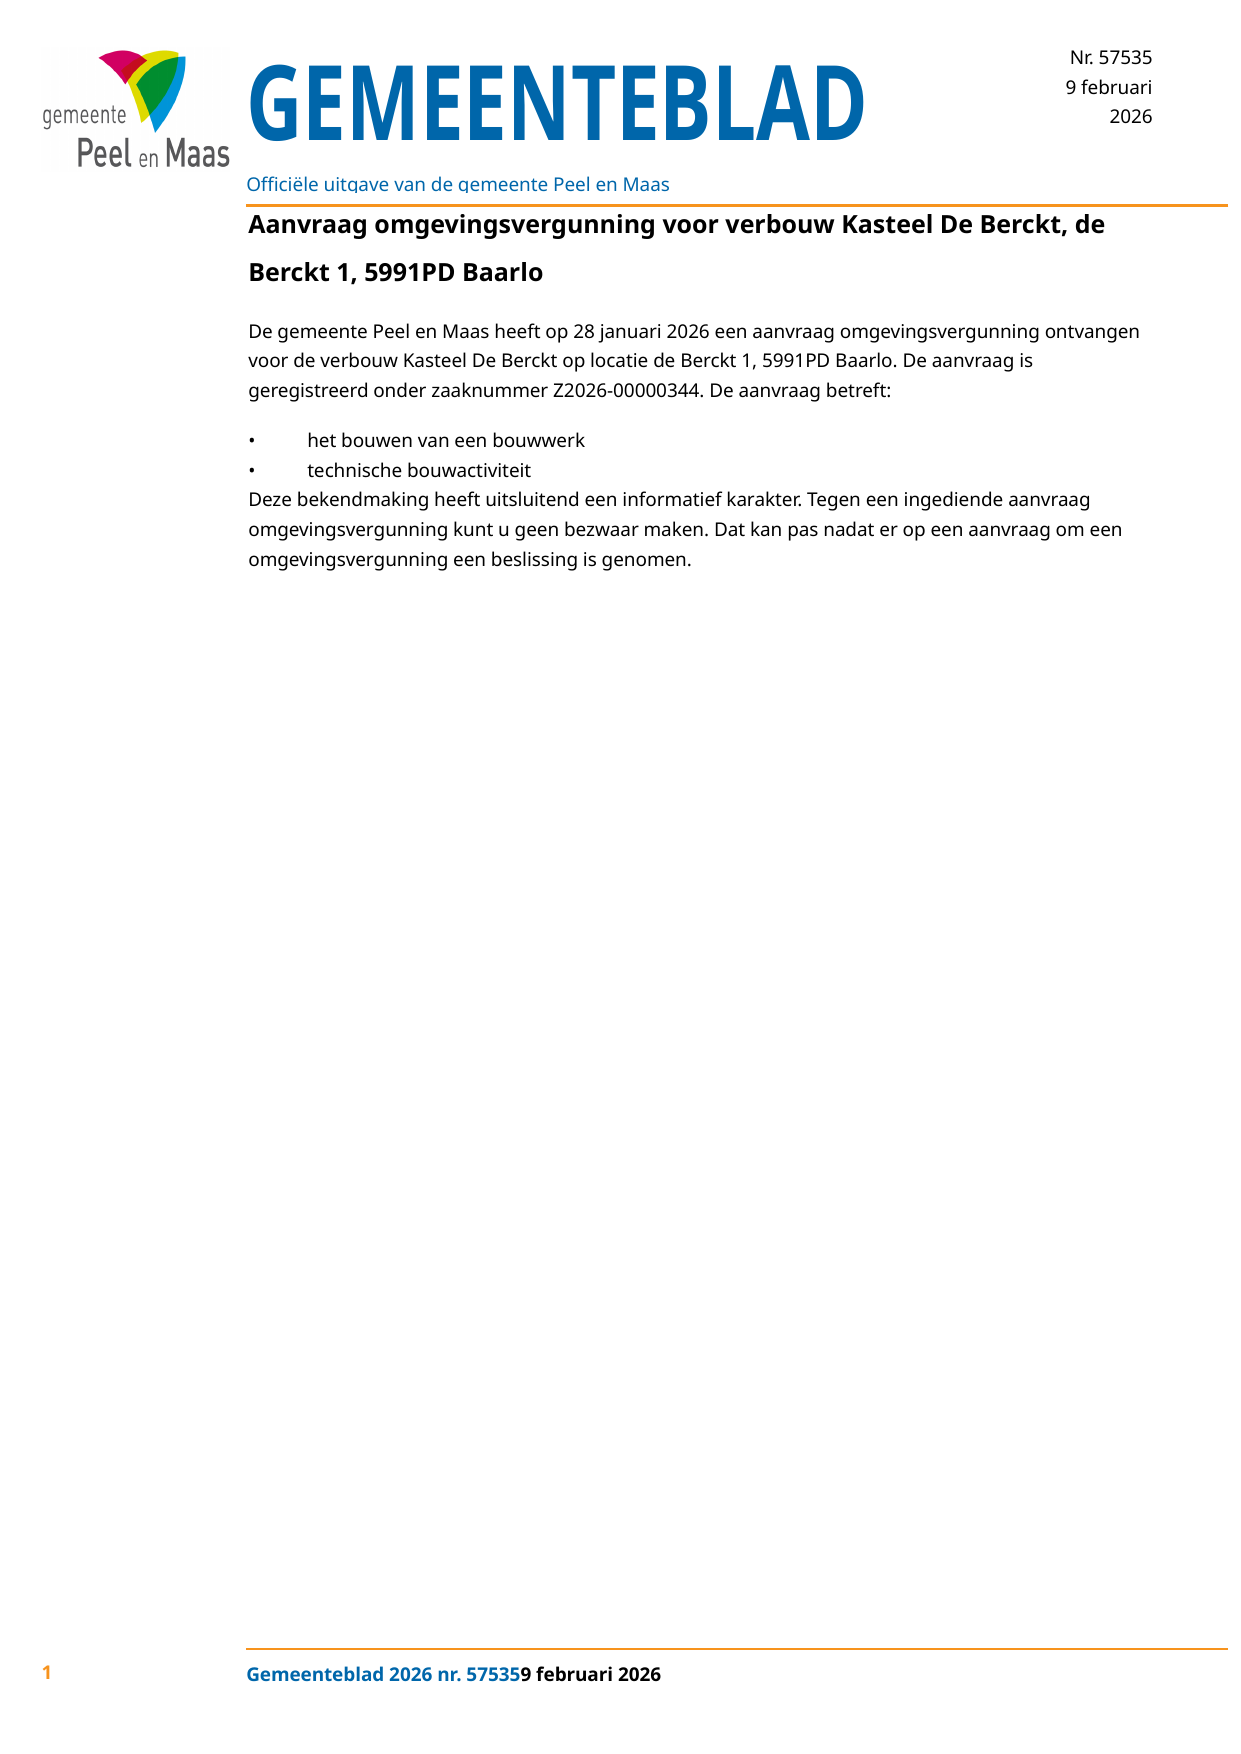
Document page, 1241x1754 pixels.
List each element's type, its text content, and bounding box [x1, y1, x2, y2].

text Aanvraag omgevingsvergunning voor verbouw Kasteel De Berckt, de Berckt 1, 5991PD Baarlo [248, 207, 1152, 288]
list het bouwen van een bouwwerk [248, 427, 1152, 453]
picture [41, 47, 231, 172]
text De gemeente Peel en Maas heeft op 28 januari 2026 een aanvraag omgevingsvergunning ontvangen voor de verbouw Kasteel De Berckt op locatie de Berckt 1, 5991PD Baarlo. De aanvraag is geregistreerd onder zaaknummer Z2026-00000344. De aanvraag betreft: [248, 318, 1152, 403]
text Deze bekendmaking heeft uitsluitend een informatief karakter. Tegen een ingediende aanvraag omgevingsvergunning kunt u geen bezwaar maken. Dat kan pas nadat er op een aanvraag om een omgevingsvergunning een beslissing is genomen. [248, 487, 1152, 572]
list technische bouwactiviteit [248, 457, 1152, 483]
